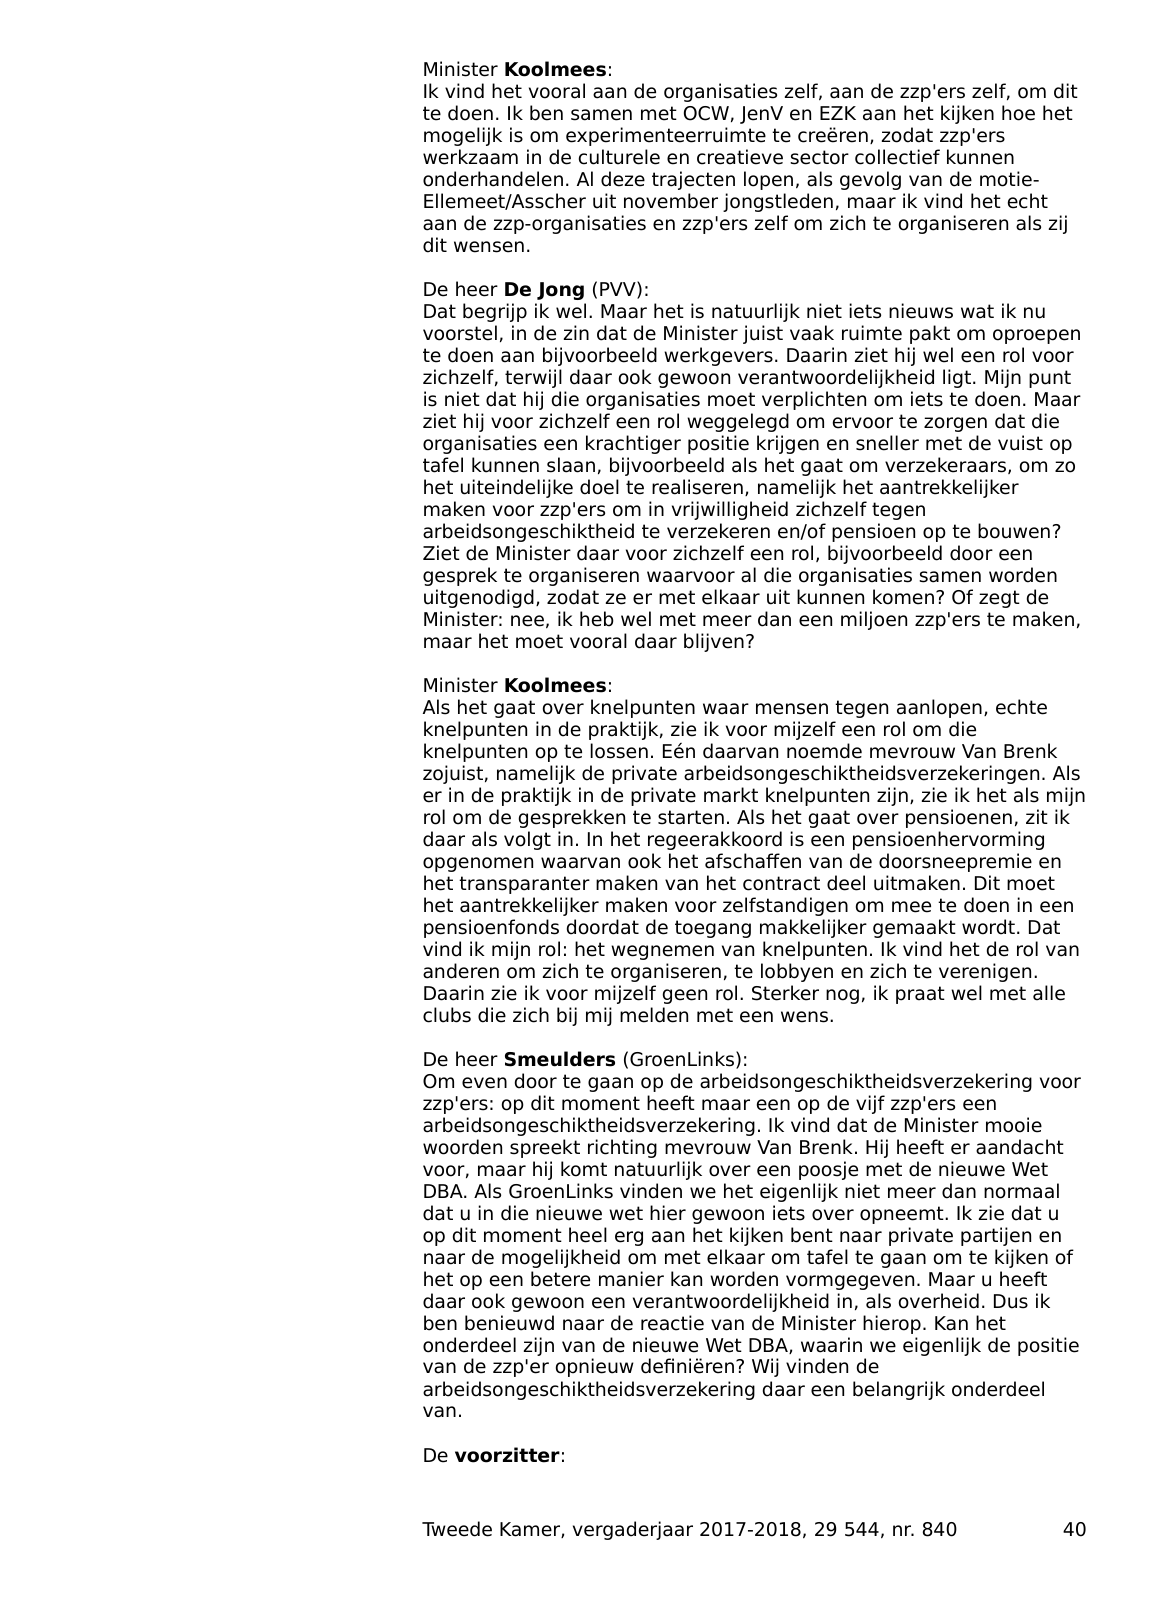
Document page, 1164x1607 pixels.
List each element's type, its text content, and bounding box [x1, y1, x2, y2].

text Minister Koolmees: [422, 675, 1087, 697]
text De heer De Jong (PVV): [422, 279, 1087, 301]
text Om even door te gaan op de arbeidsongeschiktheidsverzekering voor zzp'ers: op dit moment heeft maar een op de vijf zzp'ers een arbeidsongeschiktheidsverzekering. Ik vind dat de Minister mooie woorden spreekt richting mevrouw Van Brenk. Hij heeft er aandacht voor, maar hij komt natuurlijk over een poosje met de nieuwe Wet DBA. Als GroenLinks vinden we het eigenlijk niet meer dan normaal dat u in die nieuwe wet hier gewoon iets over opneemt. Ik zie dat u op dit moment heel erg aan het kijken bent naar private partijen en naar de mogelijkheid om met elkaar om tafel te gaan om te kijken of het op een betere manier kan worden vormgegeven. Maar u heeft daar ook gewoon een verantwoordelijkheid in, als overheid. Dus ik ben benieuwd naar de reactie van de Minister hierop. Kan het onderdeel zijn van de nieuwe Wet DBA, waarin we eigenlijk de positie van de zzp'er opnieuw definiëren? Wij vinden de arbeidsongeschiktheidsverzekering daar een belangrijk onderdeel van. [422, 1071, 1087, 1422]
text De heer Smeulders (GroenLinks): [422, 1049, 1087, 1071]
text Minister Koolmees: [422, 59, 1087, 81]
text Dat begrijp ik wel. Maar het is natuurlijk niet iets nieuws wat ik nu voorstel, in de zin dat de Minister juist vaak ruimte pakt om oproepen te doen aan bijvoorbeeld werkgevers. Daarin ziet hij wel een rol voor zichzelf, terwijl daar ook gewoon verantwoordelijkheid ligt. Mijn punt is niet dat hij die organisaties moet verplichten om iets te doen. Maar ziet hij voor zichzelf een rol weggelegd om ervoor te zorgen dat die organisaties een krachtiger positie krijgen en sneller met de vuist op tafel kunnen slaan, bijvoorbeeld als het gaat om verzekeraars, om zo het uiteindelijke doel te realiseren, namelijk het aantrekkelijker maken voor zzp'ers om in vrijwilligheid zichzelf tegen arbeidsongeschiktheid te verzekeren en/of pensioen op te bouwen? Ziet de Minister daar voor zichzelf een rol, bijvoorbeeld door een gesprek te organiseren waarvoor al die organisaties samen worden uitgenodigd, zodat ze er met elkaar uit kunnen komen? Of zegt de Minister: nee, ik heb wel met meer dan een miljoen zzp'ers te maken, maar het moet vooral daar blijven? [422, 301, 1087, 653]
text Ik vind het vooral aan de organisaties zelf, aan de zzp'ers zelf, om dit te doen. Ik ben samen met OCW, JenV en EZK aan het kijken hoe het mogelijk is om experimenteerruimte te creëren, zodat zzp'ers werkzaam in de culturele en creatieve sector collectief kunnen onderhandelen. Al deze trajecten lopen, als gevolg van de motie-Ellemeet/Asscher uit november jongstleden, maar ik vind het echt aan de zzp-organisaties en zzp'ers zelf om zich te organiseren als zij dit wensen. [422, 81, 1087, 257]
text De voorzitter: [422, 1444, 1087, 1467]
text Als het gaat over knelpunten waar mensen tegen aanlopen, echte knelpunten in de praktijk, zie ik voor mijzelf een rol om die knelpunten op te lossen. Eén daarvan noemde mevrouw Van Brenk zojuist, namelijk de private arbeidsongeschiktheidsverzekeringen. Als er in de praktijk in de private markt knelpunten zijn, zie ik het als mijn rol om de gesprekken te starten. Als het gaat over pensioenen, zit ik daar als volgt in. In het regeerakkoord is een pensioenhervorming opgenomen waarvan ook het afschaffen van de doorsneepremie en het transparanter maken van het contract deel uitmaken. Dit moet het aantrekkelijker maken voor zelfstandigen om mee te doen in een pensioenfonds doordat de toegang makkelijker gemaakt wordt. Dat vind ik mijn rol: het wegnemen van knelpunten. Ik vind het de rol van anderen om zich te organiseren, te lobbyen en zich te verenigen. Daarin zie ik voor mijzelf geen rol. Sterker nog, ik praat wel met alle clubs die zich bij mij melden met een wens. [422, 697, 1087, 1027]
